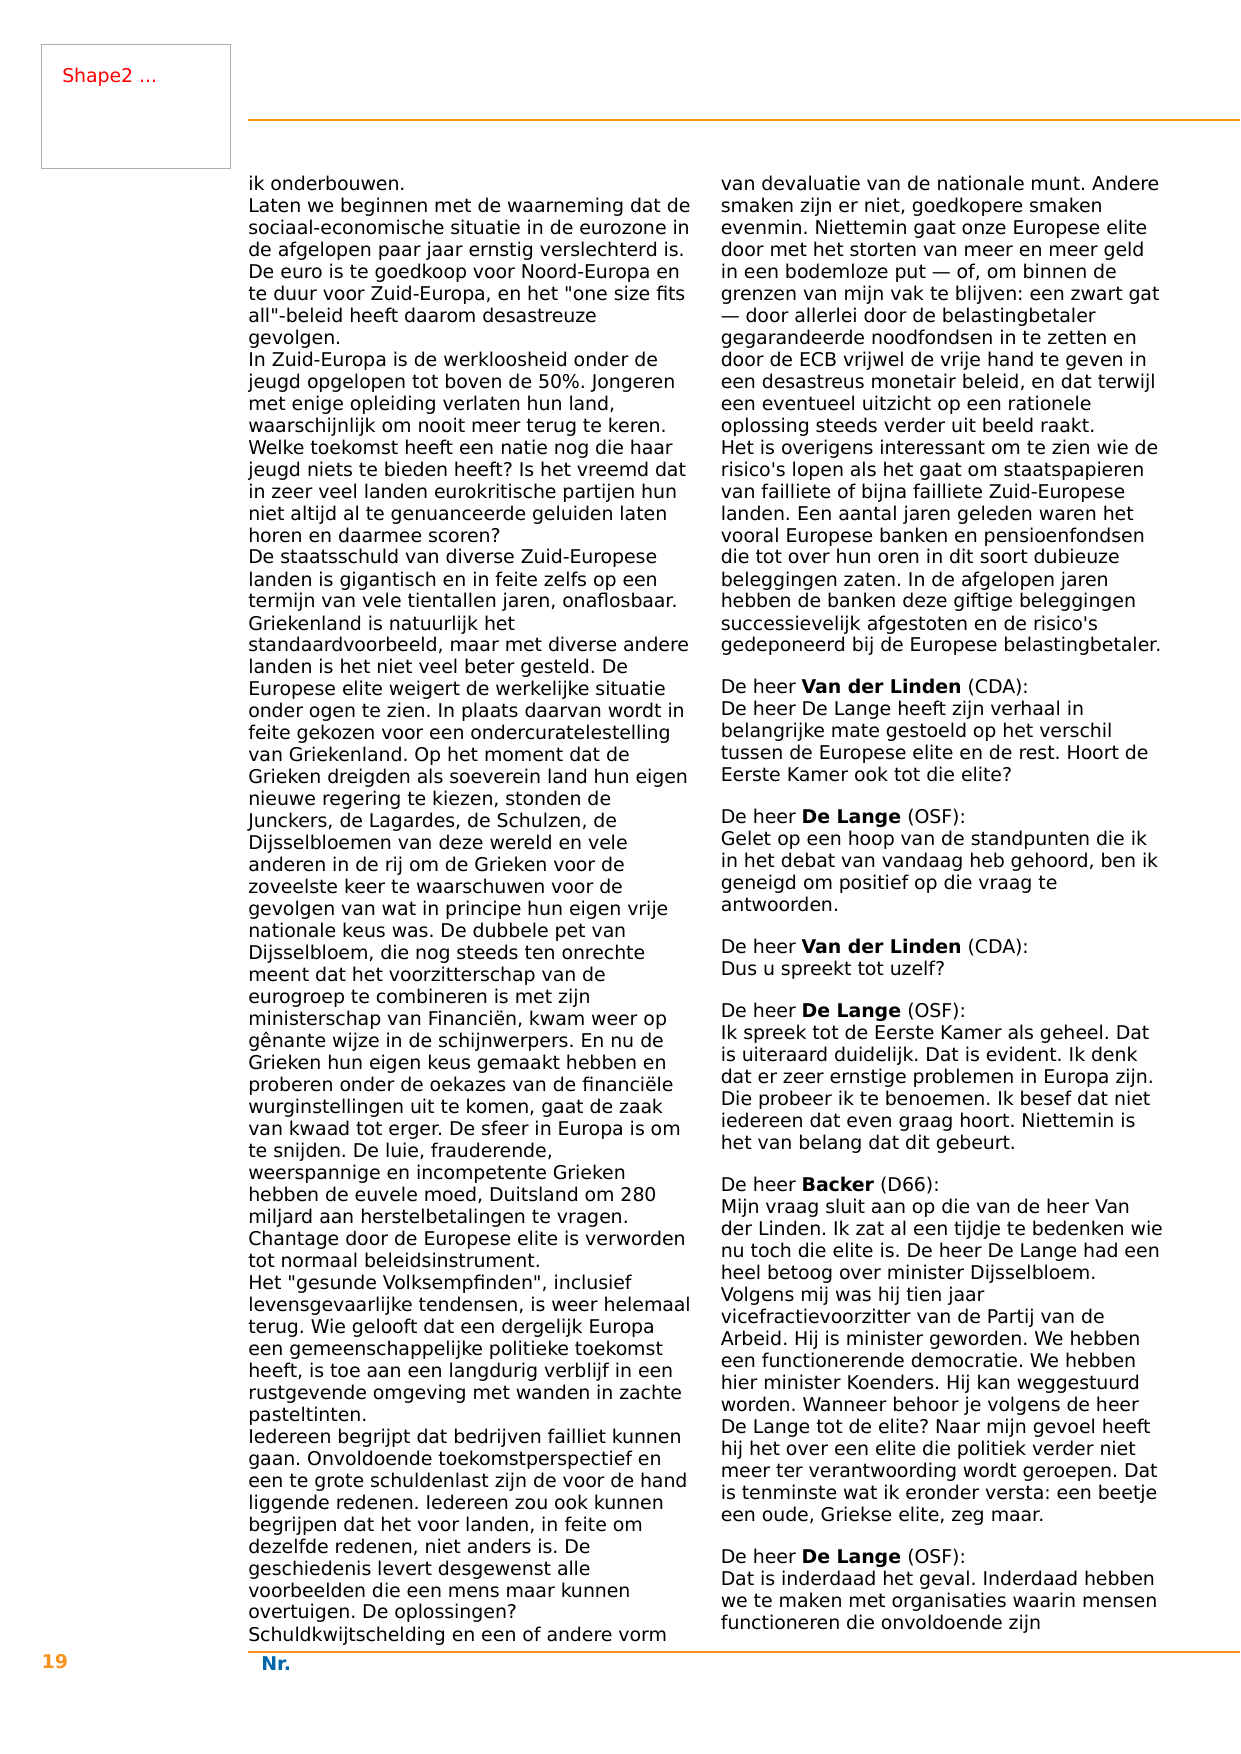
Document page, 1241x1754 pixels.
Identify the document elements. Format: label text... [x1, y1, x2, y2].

text Laten we beginnen met de waarneming dat de sociaal-economische situatie in de eurozone in de afgelopen paar jaar ernstig verslechterd is. De euro is te goedkoop voor Noord-Europa en te duur voor Zuid-Europa, en het "one size fits all"-beleid heeft daarom desastreuze gevolgen. [248, 195, 691, 349]
text De heer De Lange (OSF): [721, 1546, 1163, 1568]
text Ik spreek tot de Eerste Kamer als geheel. Dat is uiteraard duidelijk. Dat is evident. Ik denk dat er zeer ernstige problemen in Europa zijn. Die probeer ik te benoemen. Ik besef dat niet iedereen dat even graag hoort. Niettemin is het van belang dat dit gebeurt. [721, 1022, 1163, 1154]
text De staatsschuld van diverse Zuid-Europese landen is gigantisch en in feite zelfs op een termijn van vele tientallen jaren, onaflosbaar. Griekenland is natuurlijk het standaardvoorbeeld, maar met diverse andere landen is het niet veel beter gesteld. De Europese elite weigert de werkelijke situatie onder ogen te zien. In plaats daarvan wordt in feite gekozen voor een ondercuratelestelling van Griekenland. Op het moment dat de Grieken dreigden als soeverein land hun eigen nieuwe regering te kiezen, stonden de Junckers, de Lagardes, de Schulzen, de Dijsselbloemen van deze wereld en vele anderen in de rij om de Grieken voor de zoveelste keer te waarschuwen voor de gevolgen van wat in principe hun eigen vrije nationale keus was. De dubbele pet van Dijsselbloem, die nog steeds ten onrechte meent dat het voorzitterschap van de eurogroep te combineren is met zijn ministerschap van Financiën, kwam weer op gênante wijze in de schijnwerpers. En nu de Grieken hun eigen keus gemaakt hebben en proberen onder de oekazes van de financiële wurginstellingen uit te komen, gaat de zaak van kwaad tot erger. De sfeer in Europa is om te snijden. De luie, frauderende, weerspannige en incompetente Grieken hebben de euvele moed, Duitsland om 280 miljard aan herstelbetalingen te vragen. Chantage door de Europese elite is verworden tot normaal beleidsinstrument. [248, 546, 691, 1272]
text De heer De Lange (OSF): [721, 806, 1163, 828]
text Gelet op een hoop van de standpunten die ik in het debat van vandaag heb gehoord, ben ik geneigd om positief op die vraag te antwoorden. [721, 828, 1163, 916]
text De heer Van der Linden (CDA): [721, 936, 1163, 958]
text Dat is inderdaad het geval. Inderdaad hebben we te maken met organisaties waarin mensen functioneren die onvoldoende zijn [721, 1568, 1163, 1633]
text In Zuid-Europa is de werkloosheid onder de jeugd opgelopen tot boven de 50%. Jongeren met enige opleiding verlaten hun land, waarschijnlijk om nooit meer terug te keren. Welke toekomst heeft een natie nog die haar jeugd niets te bieden heeft? Is het vreemd dat in zeer veel landen eurokritische partijen hun niet altijd al te genuanceerde geluiden laten horen en daarmee scoren? [248, 349, 691, 546]
text van devaluatie van de nationale munt. Andere smaken zijn er niet, goedkopere smaken evenmin. Niettemin gaat onze Europese elite door met het storten van meer en meer geld in een bodemloze put — of, om binnen de grenzen van mijn vak te blijven: een zwart gat — door allerlei door de belastingbetaler gegarandeerde noodfondsen in te zetten en door de ECB vrijwel de vrije hand te geven in een desastreus monetair beleid, en dat terwijl een eventueel uitzicht op een rationele oplossing steeds verder uit beeld raakt. [721, 173, 1163, 437]
text Iedereen begrijpt dat bedrijven failliet kunnen gaan. Onvoldoende toekomstperspectief en een te grote schuldenlast zijn de voor de hand liggende redenen. Iedereen zou ook kunnen begrijpen dat het voor landen, in feite om dezelfde redenen, niet anders is. De geschiedenis levert desgewenst alle voorbeelden die een mens maar kunnen overtuigen. De oplossingen? Schuldkwijtschelding en een of andere vorm [248, 1426, 691, 1645]
text Dus u spreekt tot uzelf? [721, 958, 1163, 980]
text ik onderbouwen. [248, 173, 691, 195]
text De heer Van der Linden (CDA): [721, 676, 1163, 698]
text De heer Backer (D66): [721, 1174, 1163, 1196]
text De heer De Lange heeft zijn verhaal in belangrijke mate gestoeld op het verschil tussen de Europese elite en de rest. Hoort de Eerste Kamer ook tot die elite? [721, 698, 1163, 786]
text Het "gesunde Volksempfinden", inclusief levensgevaarlijke tendensen, is weer helemaal terug. Wie gelooft dat een dergelijk Europa een gemeenschappelijke politieke toekomst heeft, is toe aan een langdurig verblijf in een rustgevende omgeving met wanden in zachte pasteltinten. [248, 1272, 691, 1426]
text De heer De Lange (OSF): [721, 1000, 1163, 1022]
text Mijn vraag sluit aan op die van de heer Van der Linden. Ik zat al een tijdje te bedenken wie nu toch die elite is. De heer De Lange had een heel betoog over minister Dijsselbloem. Volgens mij was hij tien jaar vicefractievoorzitter van de Partij van de Arbeid. Hij is minister geworden. We hebben een functionerende democratie. We hebben hier minister Koenders. Hij kan weggestuurd worden. Wanneer behoor je volgens de heer De Lange tot de elite? Naar mijn gevoel heeft hij het over een elite die politiek verder niet meer ter verantwoording wordt geroepen. Dat is tenminste wat ik eronder versta: een beetje een oude, Griekse elite, zeg maar. [721, 1196, 1163, 1526]
text Het is overigens interessant om te zien wie de risico's lopen als het gaat om staatspapieren van failliete of bijna failliete Zuid-Europese landen. Een aantal jaren geleden waren het vooral Europese banken en pensioenfondsen die tot over hun oren in dit soort dubieuze beleggingen zaten. In de afgelopen jaren hebben de banken deze giftige beleggingen successievelijk afgestoten en de risico's gedeponeerd bij de Europese belastingbetaler. [721, 437, 1163, 656]
